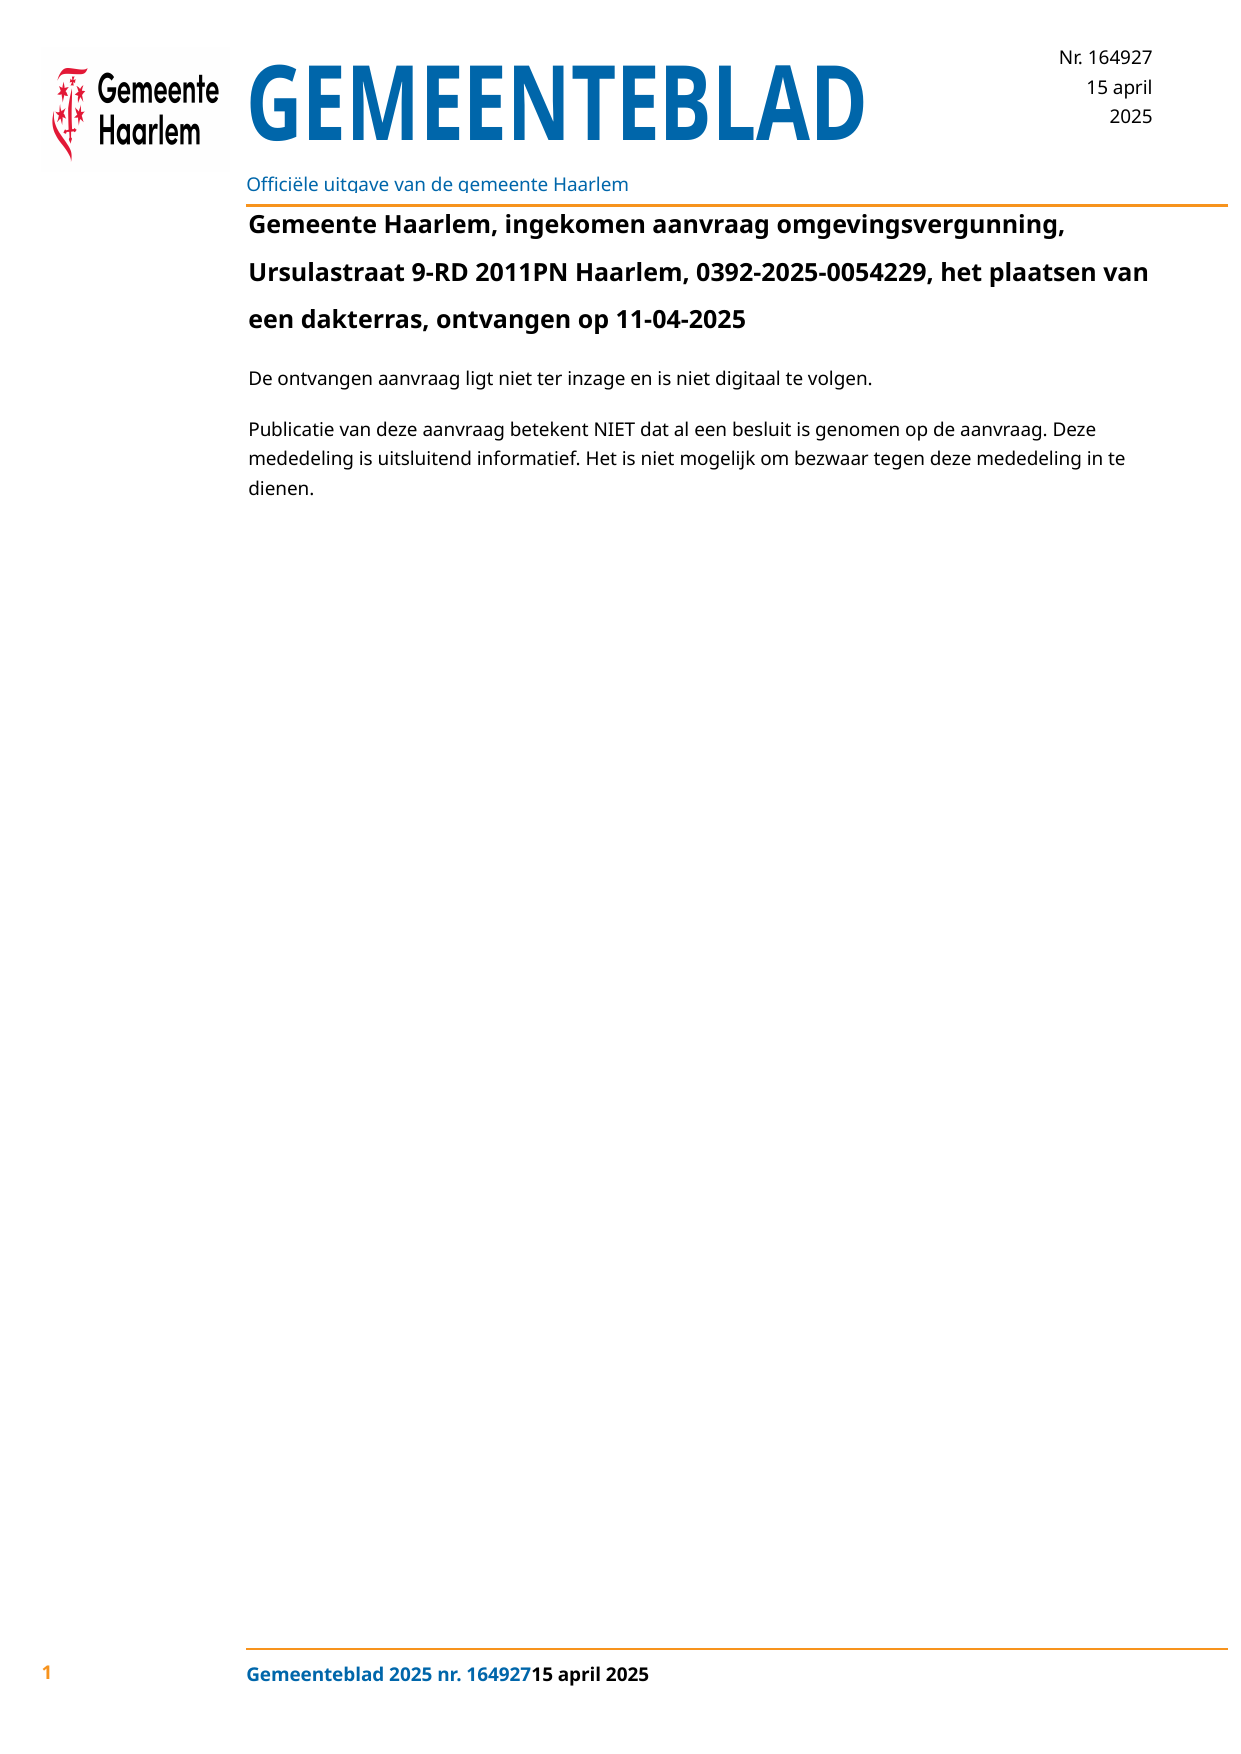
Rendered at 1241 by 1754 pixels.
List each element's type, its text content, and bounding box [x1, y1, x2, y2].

text Publicatie van deze aanvraag betekent NIET dat al een besluit is genomen op de aanvraag. Deze mededeling is uitsluitend informatief. Het is niet mogelijk om bezwaar tegen deze mededeling in te dienen. [248, 416, 1152, 501]
text De ontvangen aanvraag ligt niet ter inzage en is niet digitaal te volgen. [248, 366, 1152, 391]
text Gemeente Haarlem, ingekomen aanvraag omgevingsvergunning, Ursulastraat 9-RD 2011PN Haarlem, 0392-2025-0054229, het plaatsen van een dakterras, ontvangen op 11-04-2025 [248, 207, 1152, 336]
picture [41, 47, 231, 172]
